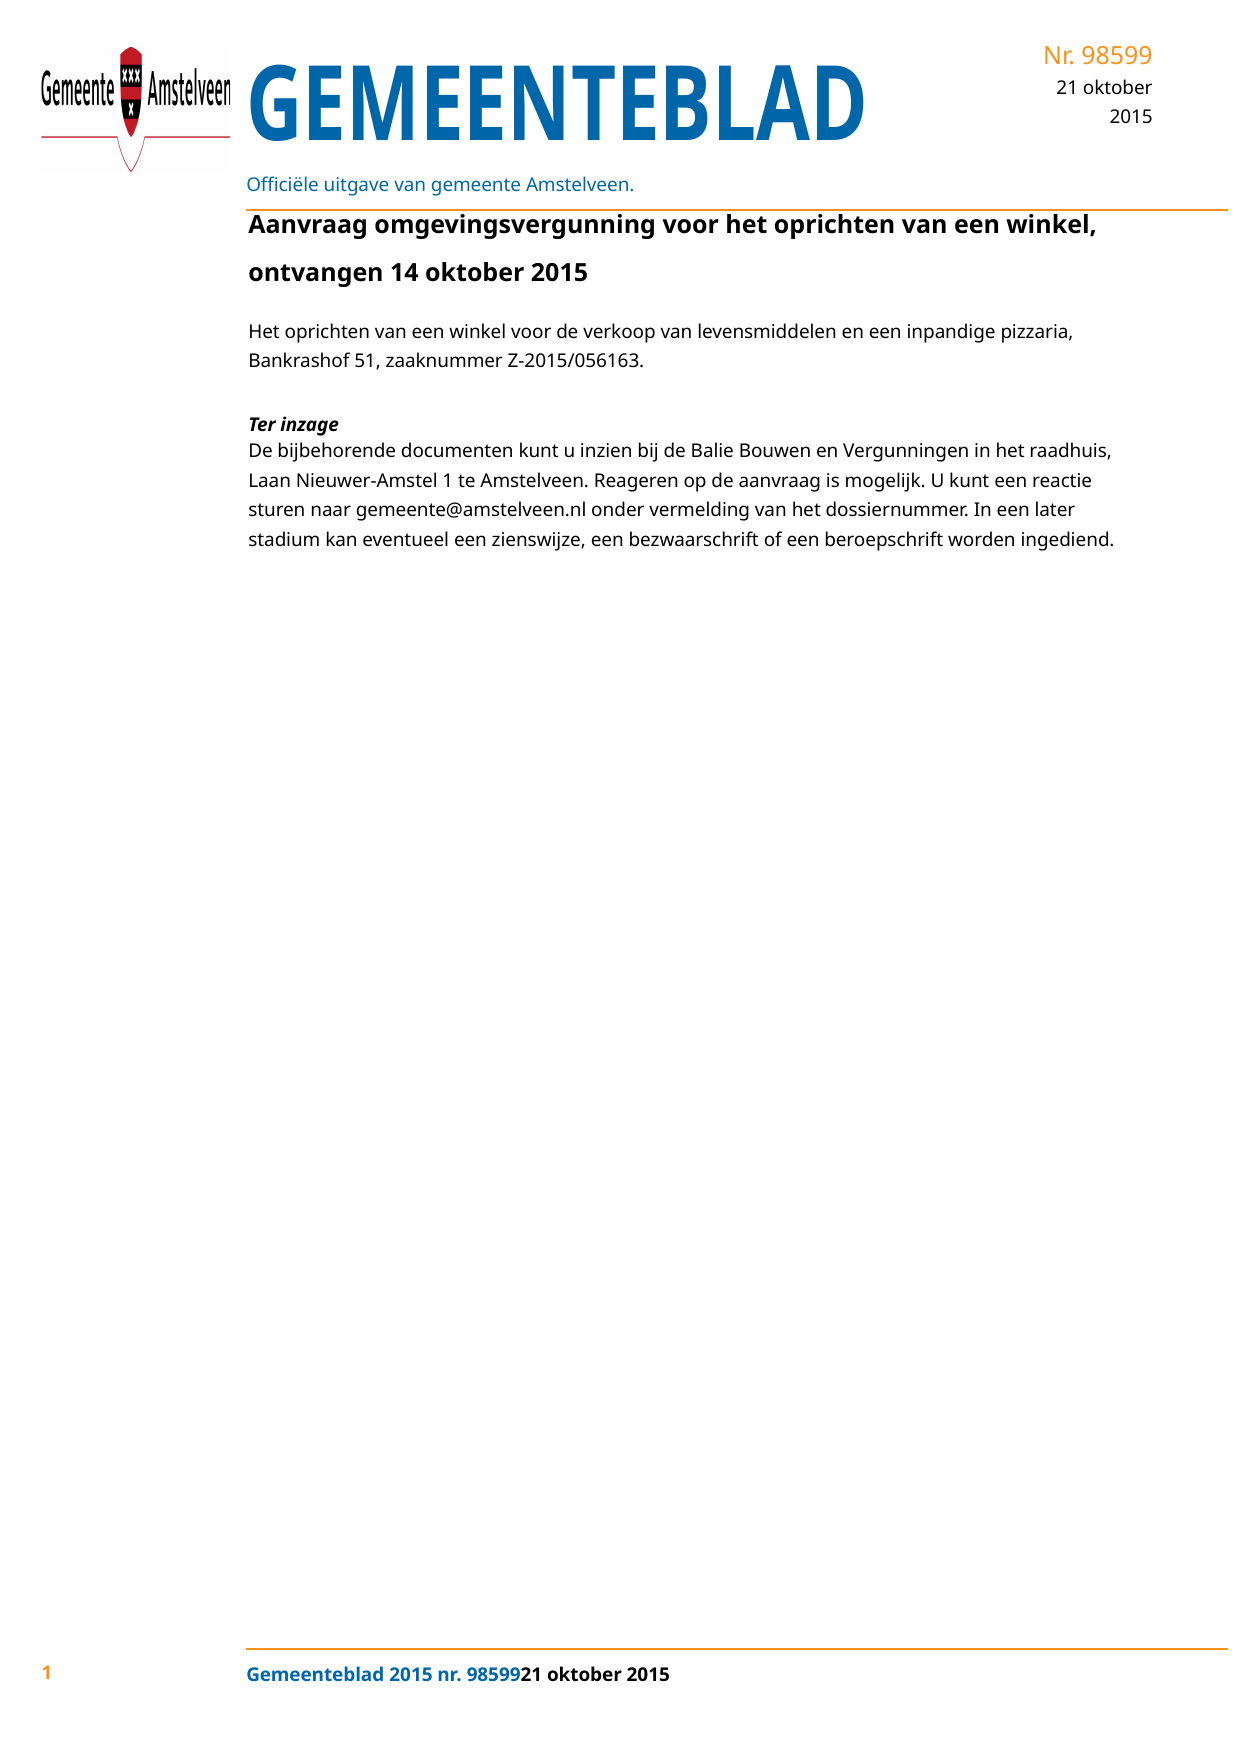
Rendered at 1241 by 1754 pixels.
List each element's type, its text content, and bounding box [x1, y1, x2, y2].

text De bijbehorende documenten kunt u inzien bij de Balie Bouwen en Vergunningen in het raadhuis, Laan Nieuwer-Amstel 1 te Amstelveen. Reageren op de aanvraag is mogelijk. U kunt een reactie sturen naar gemeente@amstelveen.nl onder vermelding van het dossiernummer. In een later stadium kan eventueel een zienswijze, een bezwaarschrift of een beroepschrift worden ingediend. [248, 437, 1152, 552]
text Ter inzage [248, 411, 1152, 437]
picture [41, 47, 231, 172]
text Het oprichten van een winkel voor de verkoop van levensmiddelen en een inpandige pizzaria, Bankrashof 51, zaaknummer Z-2015/056163. [248, 318, 1152, 373]
text Aanvraag omgevingsvergunning voor het oprichten van een winkel, ontvangen 14 oktober 2015 [248, 211, 1152, 288]
